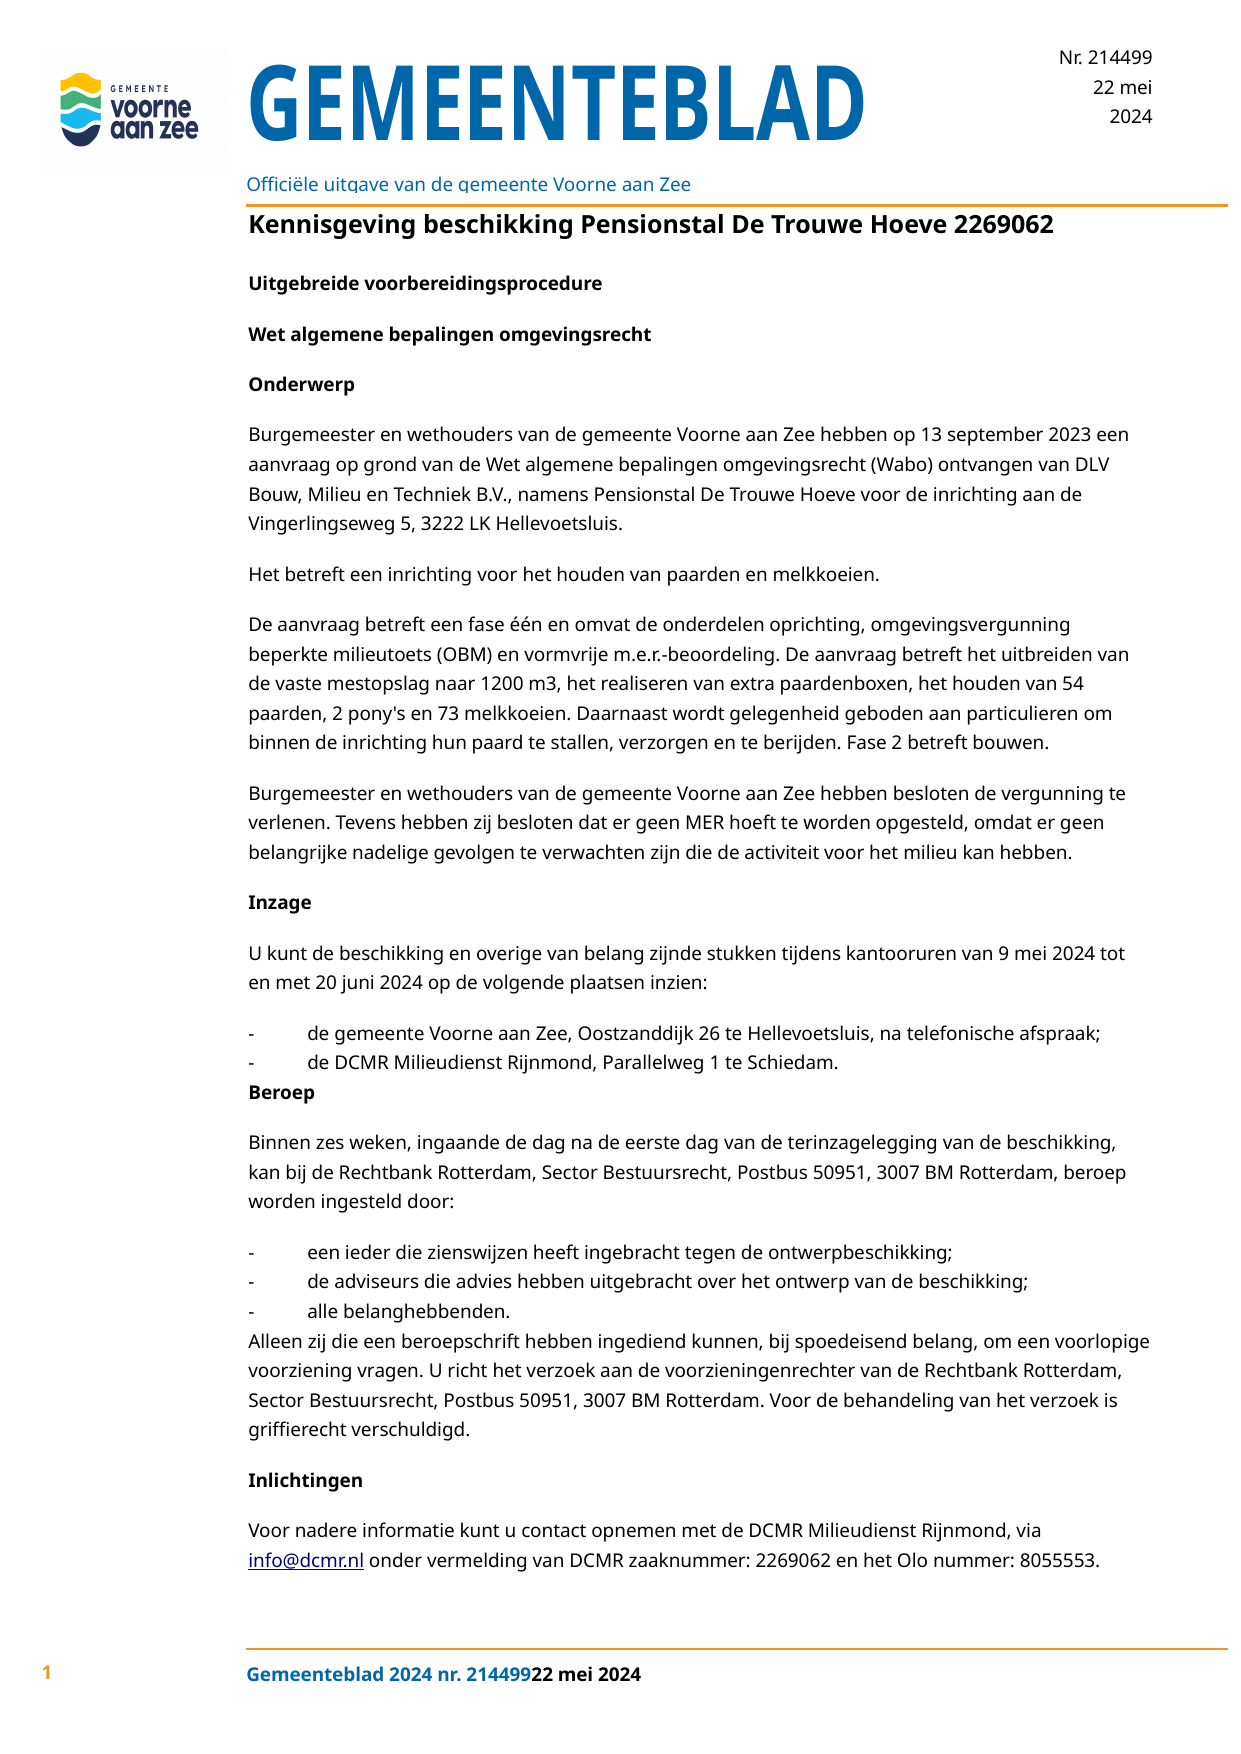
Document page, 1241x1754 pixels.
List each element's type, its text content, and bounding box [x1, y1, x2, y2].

text Burgemeester en wethouders van de gemeente Voorne aan Zee hebben op 13 september 2023 een aanvraag op grond van de Wet algemene bepalingen omgevingsrecht (Wabo) ontvangen van DLV Bouw, Milieu en Techniek B.V., namens Pensionstal De Trouwe Hoeve voor de inrichting aan de Vingerlingseweg 5, 3222 LK Hellevoetsluis. [248, 422, 1152, 536]
text Voor nadere informatie kunt u contact opnemen met de DCMR Milieudienst Rijnmond, via info@dcmr.nl onder vermelding van DCMR zaaknummer: 2269062 en het Olo nummer: 8055553. [248, 1517, 1152, 1573]
text Burgemeester en wethouders van de gemeente Voorne aan Zee hebben besloten de vergunning te verlenen. Tevens hebben zij besloten dat er geen MER hoeft te worden opgesteld, omdat er geen belangrijke nadelige gevolgen te verwachten zijn die de activiteit voor het milieu kan hebben. [248, 780, 1152, 865]
text Inlichtingen [248, 1467, 1152, 1493]
text Het betreft een inrichting voor het houden van paarden en melkkoeien. [248, 561, 1152, 586]
text Inzage [248, 889, 1152, 915]
text Kennisgeving beschikking Pensionstal De Trouwe Hoeve 2269062 [248, 207, 1152, 241]
text Beroep [248, 1079, 1152, 1105]
text Uitgebreide voorbereidingsprocedure [248, 270, 1152, 296]
text Onderwerp [248, 371, 1152, 397]
text De aanvraag betreft een fase één en omvat de onderdelen oprichting, omgevingsvergunning beperkte milieutoets (OBM) en vormvrije m.e.r.-beoordeling. De aanvraag betreft het uitbreiden van de vaste mestopslag naar 1200 m3, het realiseren van extra paardenboxen, het houden van 54 paarden, 2 pony's en 73 melkkoeien. Daarnaast wordt gelegenheid geboden aan particulieren om binnen de inrichting hun paard te stallen, verzorgen en te berijden. Fase 2 betreft bouwen. [248, 611, 1152, 755]
text Binnen zes weken, ingaande de dag na de eerste dag van de terinzagelegging van de beschikking, kan bij de Rechtbank Rotterdam, Sector Bestuursrecht, Postbus 50951, 3007 BM Rotterdam, beroep worden ingesteld door: [248, 1129, 1152, 1214]
list de adviseurs die advies hebben uitgebracht over het ontwerp van de beschikking; [248, 1269, 1152, 1294]
text Alleen zij die een beroepschrift hebben ingediend kunnen, bij spoedeisend belang, om een voorlopige voorziening vragen. U richt het verzoek aan de voorzieningenrechter van de Rechtbank Rotterdam, Sector Bestuursrecht, Postbus 50951, 3007 BM Rotterdam. Voor de behandeling van het verzoek is griffierecht verschuldigd. [248, 1328, 1152, 1442]
list een ieder die zienswijzen heeft ingebracht tegen de ontwerpbeschikking; [248, 1239, 1152, 1265]
list de DCMR Milieudienst Rijnmond, Parallelweg 1 te Schiedam. [248, 1049, 1152, 1075]
list de gemeente Voorne aan Zee, Oostzanddijk 26 te Hellevoetsluis, na telefonische afspraak; [248, 1020, 1152, 1046]
text Wet algemene bepalingen omgevingsrecht [248, 321, 1152, 346]
text U kunt de beschikking en overige van belang zijnde stukken tijdens kantooruren van 9 mei 2024 tot en met 20 juni 2024 op de volgende plaatsen inzien: [248, 940, 1152, 995]
list alle belanghebbenden. [248, 1298, 1152, 1324]
picture [41, 47, 231, 172]
